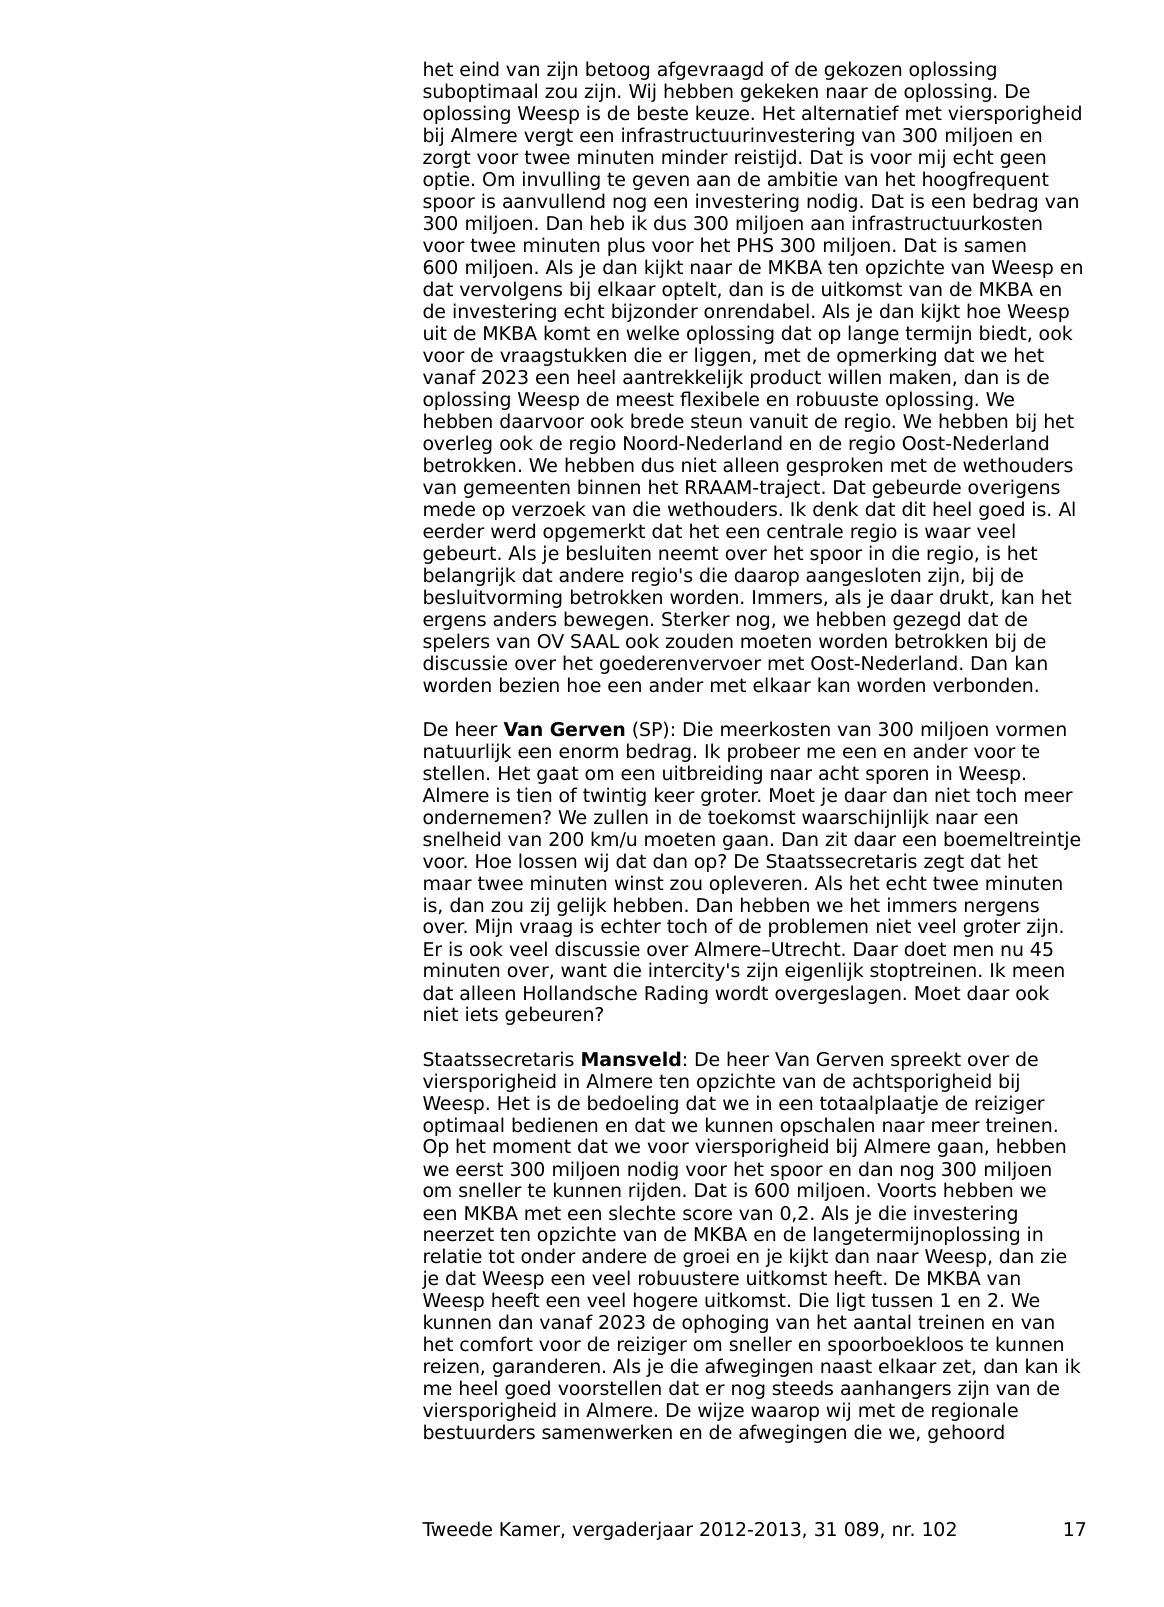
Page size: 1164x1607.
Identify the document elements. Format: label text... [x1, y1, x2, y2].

text Staatssecretaris Mansveld: De heer Van Gerven spreekt over de viersporigheid in Almere ten opzichte van de achtsporigheid bij Weesp. Het is de bedoeling dat we in een totaalplaatje de reiziger optimaal bedienen en dat we kunnen opschalen naar meer treinen. Op het moment dat we voor viersporigheid bij Almere gaan, hebben we eerst 300 miljoen nodig voor het spoor en dan nog 300 miljoen om sneller te kunnen rijden. Dat is 600 miljoen. Voorts hebben we een MKBA met een slechte score van 0,2. Als je die investering neerzet ten opzichte van de MKBA en de langetermijnoplossing in relatie tot onder andere de groei en je kijkt dan naar Weesp, dan zie je dat Weesp een veel robuustere uitkomst heeft. De MKBA van Weesp heeft een veel hogere uitkomst. Die ligt tussen 1 en 2. We kunnen dan vanaf 2023 de ophoging van het aantal treinen en van het comfort voor de reiziger om sneller en spoorboekloos te kunnen reizen, garanderen. Als je die afwegingen naast elkaar zet, dan kan ik me heel goed voorstellen dat er nog steeds aanhangers zijn van de viersporigheid in Almere. De wijze waarop wij met de regionale bestuurders samenwerken en de afwegingen die we, gehoord [422, 1048, 1087, 1444]
text Er is ook veel discussie over Almere–Utrecht. Daar doet men nu 45 minuten over, want die intercity's zijn eigenlijk stoptreinen. Ik meen dat alleen Hollandsche Rading wordt overgeslagen. Moet daar ook niet iets gebeuren? [422, 938, 1087, 1026]
text De heer Van Gerven (SP): Die meerkosten van 300 miljoen vormen natuurlijk een enorm bedrag. Ik probeer me een en ander voor te stellen. Het gaat om een uitbreiding naar acht sporen in Weesp. Almere is tien of twintig keer groter. Moet je daar dan niet toch meer ondernemen? We zullen in de toekomst waarschijnlijk naar een snelheid van 200 km/u moeten gaan. Dan zit daar een boemeltreintje voor. Hoe lossen wij dat dan op? De Staatssecretaris zegt dat het maar twee minuten winst zou opleveren. Als het echt twee minuten is, dan zou zij gelijk hebben. Dan hebben we het immers nergens over. Mijn vraag is echter toch of de problemen niet veel groter zijn. [422, 719, 1087, 938]
text het eind van zijn betoog afgevraagd of de gekozen oplossing suboptimaal zou zijn. Wij hebben gekeken naar de oplossing. De oplossing Weesp is de beste keuze. Het alternatief met viersporigheid bij Almere vergt een infrastructuurinvestering van 300 miljoen en zorgt voor twee minuten minder reistijd. Dat is voor mij echt geen optie. Om invulling te geven aan de ambitie van het hoogfrequent spoor is aanvullend nog een investering nodig. Dat is een bedrag van 300 miljoen. Dan heb ik dus 300 miljoen aan infrastructuurkosten voor twee minuten plus voor het PHS 300 miljoen. Dat is samen 600 miljoen. Als je dan kijkt naar de MKBA ten opzichte van Weesp en dat vervolgens bij elkaar optelt, dan is de uitkomst van de MKBA en de investering echt bijzonder onrendabel. Als je dan kijkt hoe Weesp uit de MKBA komt en welke oplossing dat op lange termijn biedt, ook voor de vraagstukken die er liggen, met de opmerking dat we het vanaf 2023 een heel aantrekkelijk product willen maken, dan is de oplossing Weesp de meest flexibele en robuuste oplossing. We hebben daarvoor ook brede steun vanuit de regio. We hebben bij het overleg ook de regio Noord-Nederland en de regio Oost-Nederland betrokken. We hebben dus niet alleen gesproken met de wethouders van gemeenten binnen het RRAAM-traject. Dat gebeurde overigens mede op verzoek van die wethouders. Ik denk dat dit heel goed is. Al eerder werd opgemerkt dat het een centrale regio is waar veel gebeurt. Als je besluiten neemt over het spoor in die regio, is het belangrijk dat andere regio's die daarop aangesloten zijn, bij de besluitvorming betrokken worden. Immers, als je daar drukt, kan het ergens anders bewegen. Sterker nog, we hebben gezegd dat de spelers van OV SAAL ook zouden moeten worden betrokken bij de discussie over het goederenvervoer met Oost-Nederland. Dan kan worden bezien hoe een ander met elkaar kan worden verbonden. [422, 59, 1087, 696]
